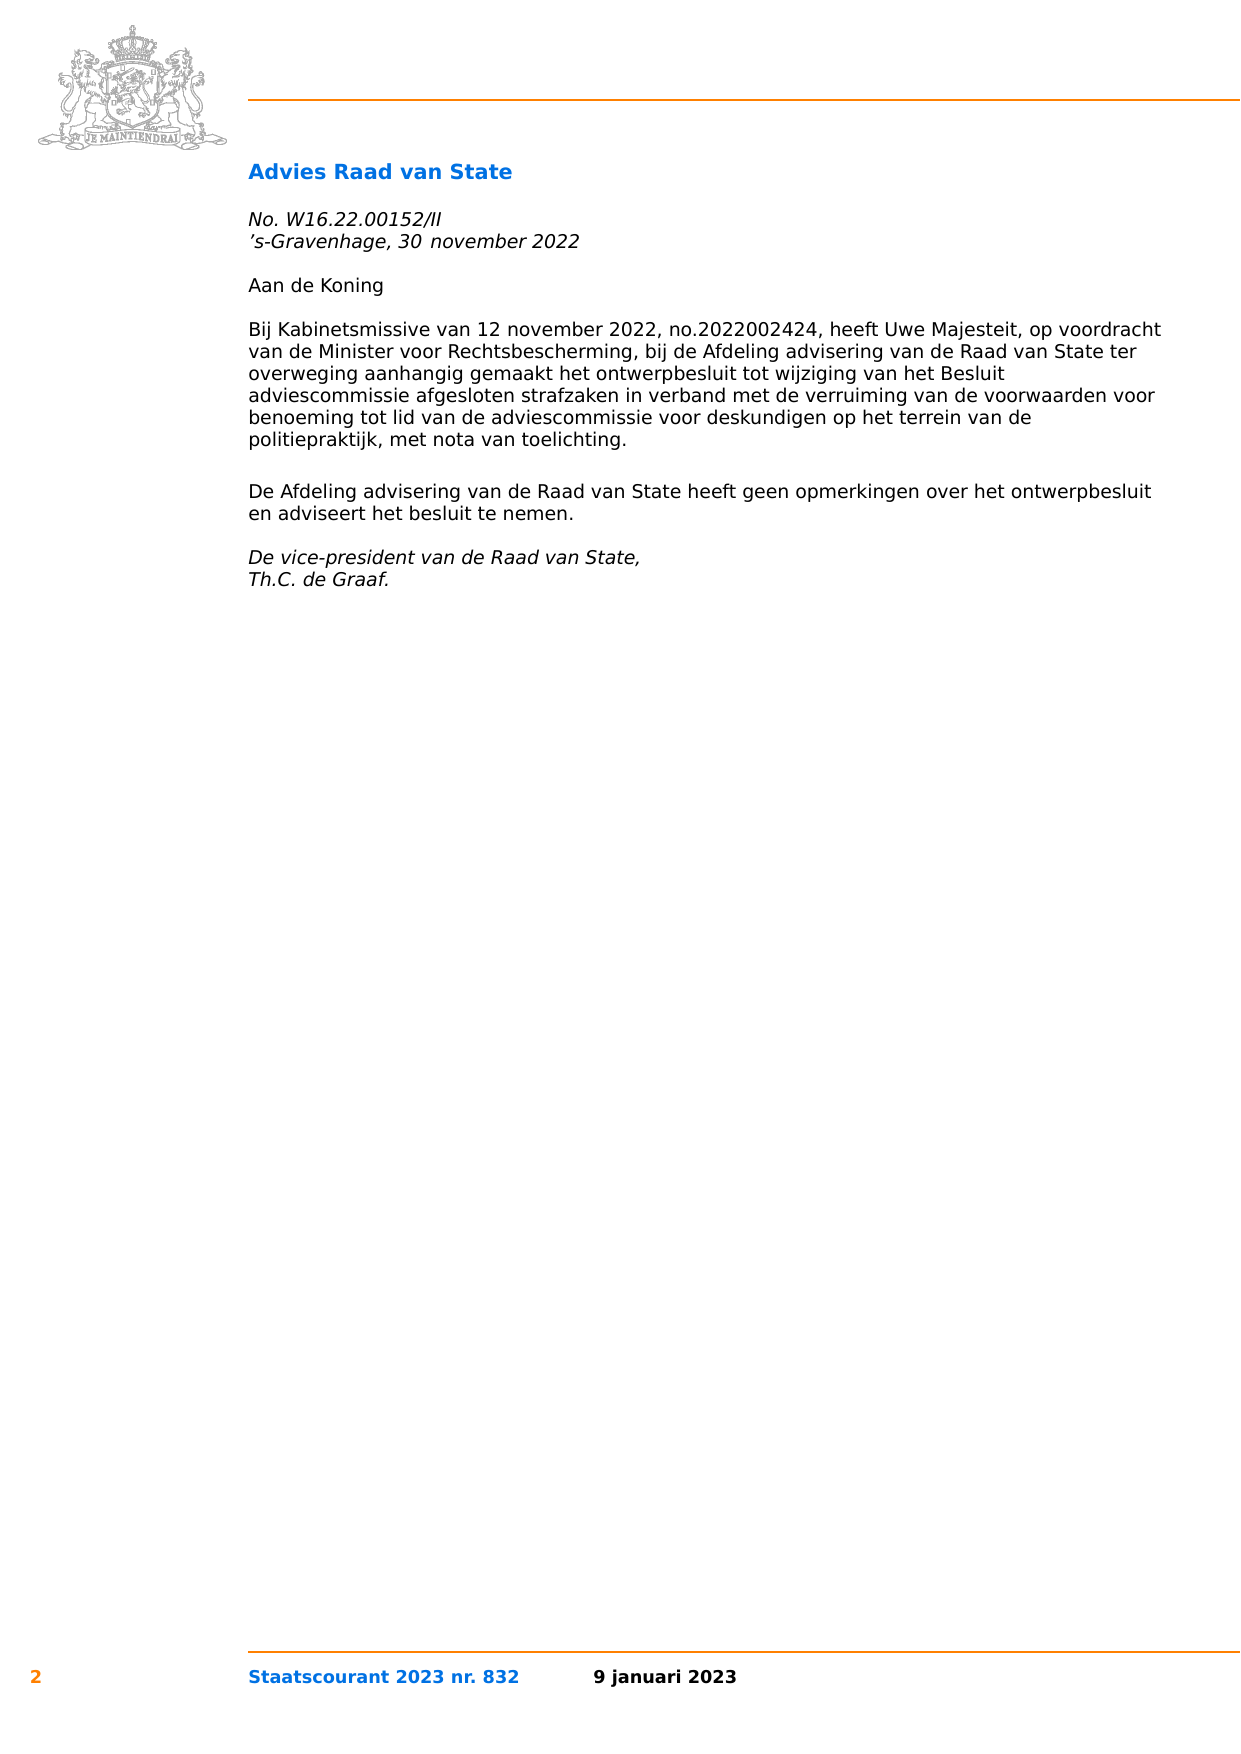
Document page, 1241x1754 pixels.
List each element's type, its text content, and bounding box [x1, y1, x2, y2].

text Aan de Koning [248, 275, 1163, 297]
subtitle Advies Raad van State [248, 160, 1163, 184]
text ’s-Gravenhage, 30 november 2022 [248, 231, 1163, 253]
text De vice-president van de Raad van State, Th.C. de Graaf. [248, 547, 1163, 591]
text Bij Kabinetsmissive van 12 november 2022, no.2022002424, heeft Uwe Majesteit, op voordracht van de Minister voor Rechtsbescherming, bij de Afdeling advisering van de Raad van State ter overweging aanhangig gemaakt het ontwerpbesluit tot wijziging van het Besluit adviescommissie afgesloten strafzaken in verband met de verruiming van de voorwaarden voor benoeming tot lid van de adviescommissie voor deskundigen op het terrein van de politiepraktijk, met nota van toelichting. [248, 319, 1163, 451]
text No. W16.22.00152/II [248, 209, 1163, 231]
picture [38, 25, 227, 150]
text De Afdeling advisering van de Raad van State heeft geen opmerkingen over het ontwerpbesluit en adviseert het besluit te nemen. [248, 481, 1163, 525]
